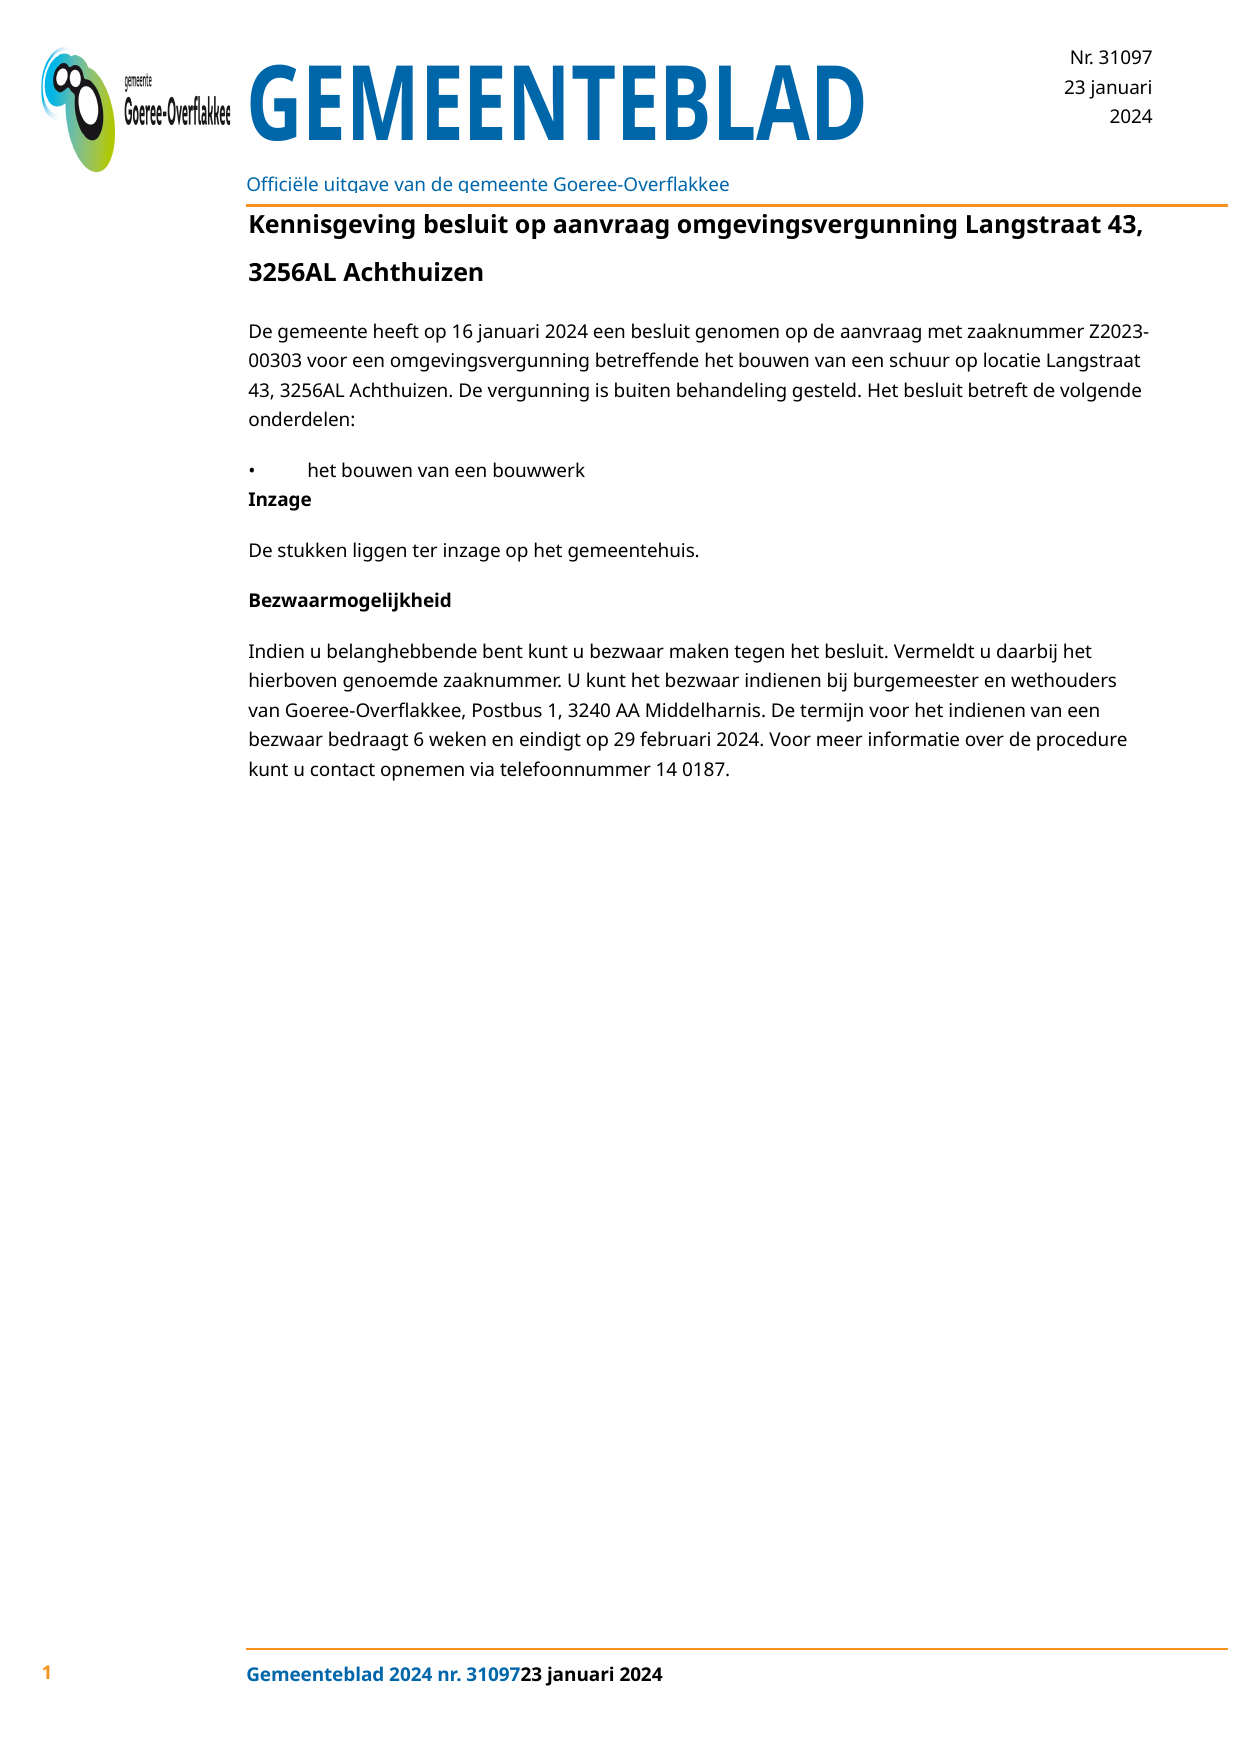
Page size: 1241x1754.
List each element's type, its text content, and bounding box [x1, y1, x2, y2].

list het bouwen van een bouwwerk [248, 457, 1152, 483]
text De stukken liggen ter inzage op het gemeentehuis. [248, 537, 1152, 563]
text Indien u belanghebbende bent kunt u bezwaar maken tegen het besluit. Vermeldt u daarbij het hierboven genoemde zaaknummer. U kunt het bezwaar indienen bij burgemeester en wethouders van Goeree-Overflakkee, Postbus 1, 3240 AA Middelharnis. De termijn voor het indienen van een bezwaar bedraagt 6 weken en eindigt op 29 februari 2024. Voor meer informatie over de procedure kunt u contact opnemen via telefoonnummer 14 0187. [248, 638, 1152, 782]
text Kennisgeving besluit op aanvraag omgevingsvergunning Langstraat 43, 3256AL Achthuizen [248, 207, 1152, 288]
picture [41, 47, 231, 172]
text De gemeente heeft op 16 januari 2024 een besluit genomen op de aanvraag met zaaknummer Z2023-00303 voor een omgevingsvergunning betreffende het bouwen van een schuur op locatie Langstraat 43, 3256AL Achthuizen. De vergunning is buiten behandeling gesteld. Het besluit betreft de volgende onderdelen: [248, 318, 1152, 432]
text Inzage [248, 487, 1152, 512]
text Bezwaarmogelijkheid [248, 587, 1152, 613]
